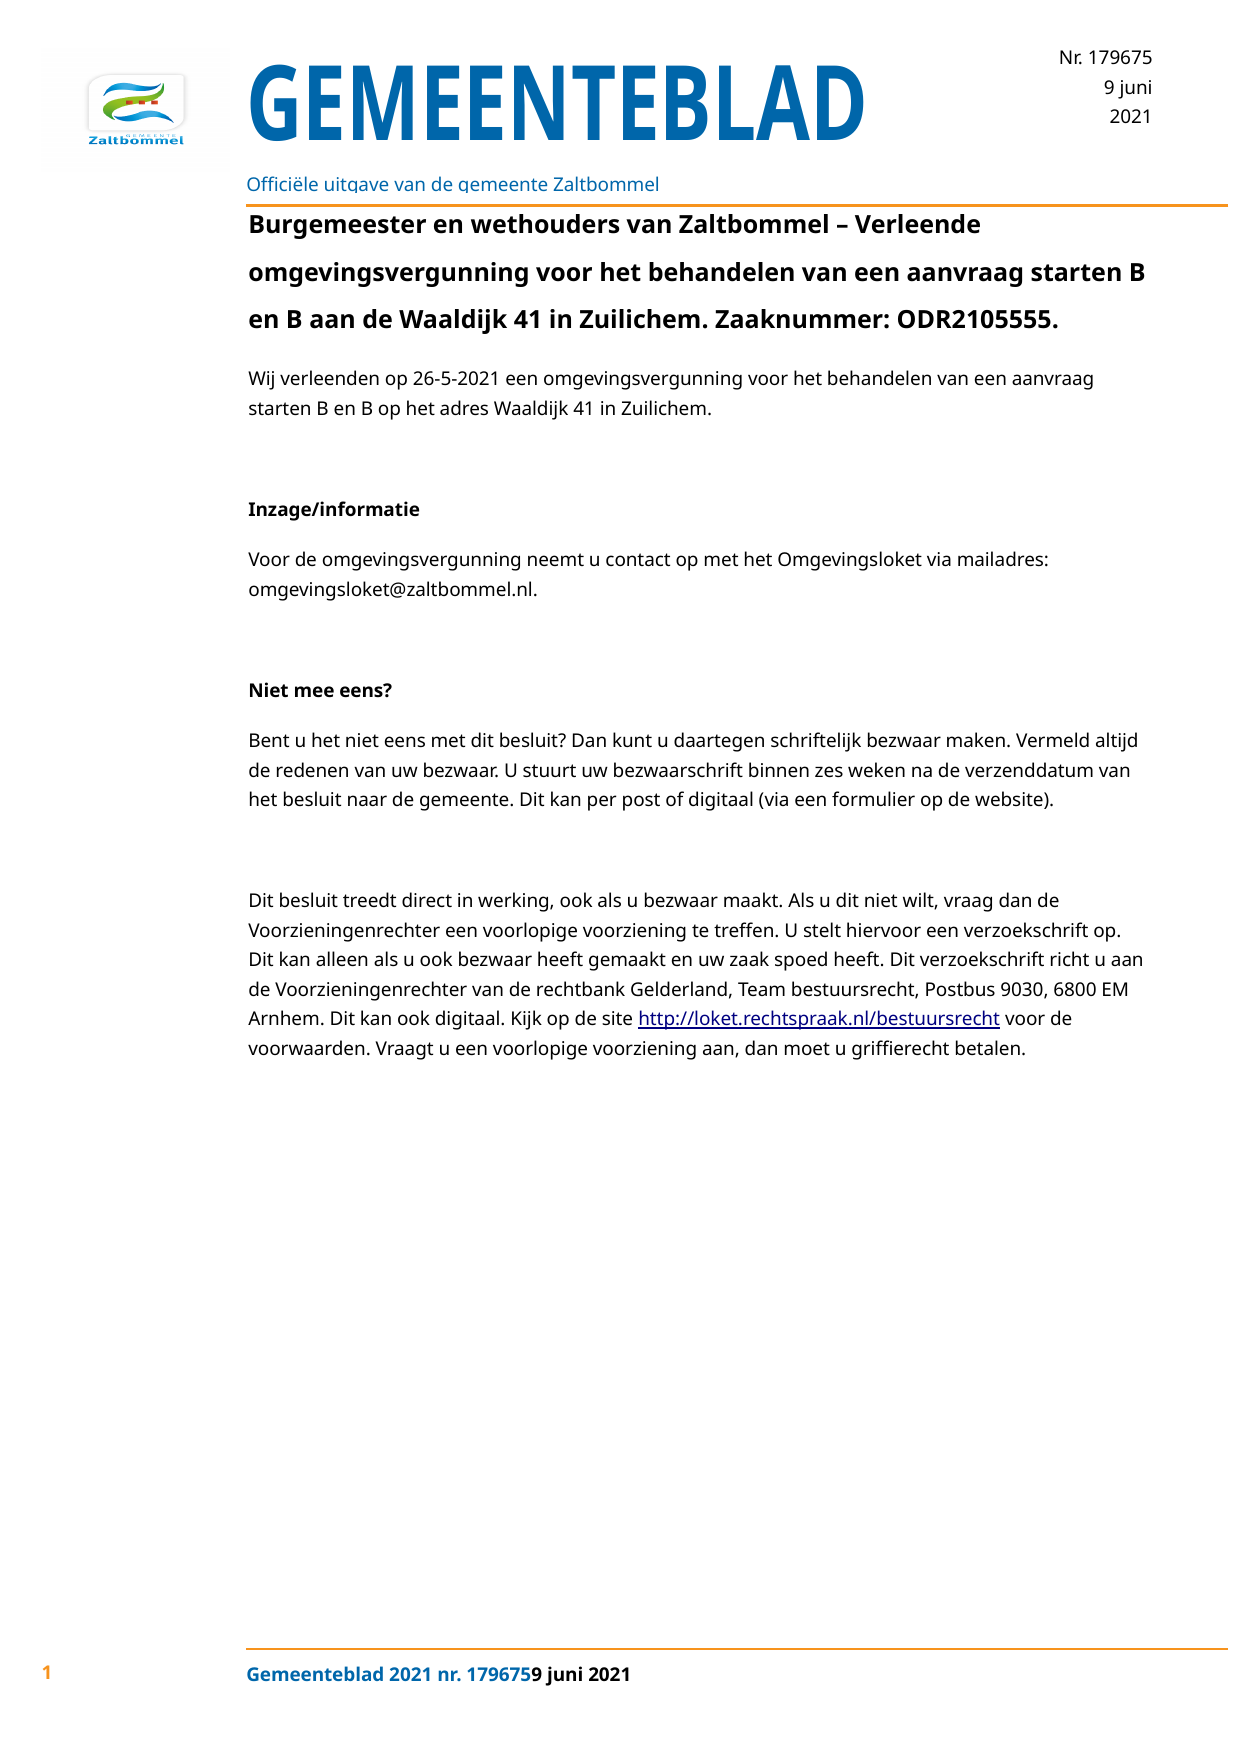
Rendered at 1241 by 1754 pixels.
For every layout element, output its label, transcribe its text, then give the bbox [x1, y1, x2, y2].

text Dit besluit treedt direct in werking, ook als u bezwaar maakt. Als u dit niet wilt, vraag dan de Voorzieningenrechter een voorlopige voorziening te treffen. U stelt hiervoor een verzoekschrift op. Dit kan alleen als u ook bezwaar heeft gemaakt en uw zaak spoed heeft. Dit verzoekschrift richt u aan de Voorzieningenrechter van de rechtbank Gelderland, Team bestuursrecht, Postbus 9030, 6800 EM Arnhem. Dit kan ook digitaal. Kijk op de site http://loket.rechtspraak.nl/bestuursrecht voor de voorwaarden. Vraagt u een voorlopige voorziening aan, dan moet u griffierecht betalen. [248, 887, 1152, 1061]
text Niet mee eens? [248, 677, 1152, 702]
text Inzage/informatie [248, 496, 1152, 522]
text Bent u het niet eens met dit besluit? Dan kunt u daartegen schriftelijk bezwaar maken. Vermeld altijd de redenen van uw bezwaar. U stuurt uw bezwaarschrift binnen zes weken na de verzenddatum van het besluit naar de gemeente. Dit kan per post of digitaal (via een formulier op de website). [248, 727, 1152, 812]
text Burgemeester en wethouders van Zaltbommel – Verleende omgevingsvergunning voor het behandelen van een aanvraag starten B en B aan de Waaldijk 41 in Zuilichem. Zaaknummer: ODR2105555. [248, 207, 1152, 336]
text Wij verleenden op 26-5-2021 een omgevingsvergunning voor het behandelen van een aanvraag starten B en B op het adres Waaldijk 41 in Zuilichem. [248, 366, 1152, 421]
text Voor de omgevingsvergunning neemt u contact op met het Omgevingsloket via mailadres: omgevingsloket@zaltbommel.nl. [248, 546, 1152, 602]
picture [41, 47, 231, 172]
